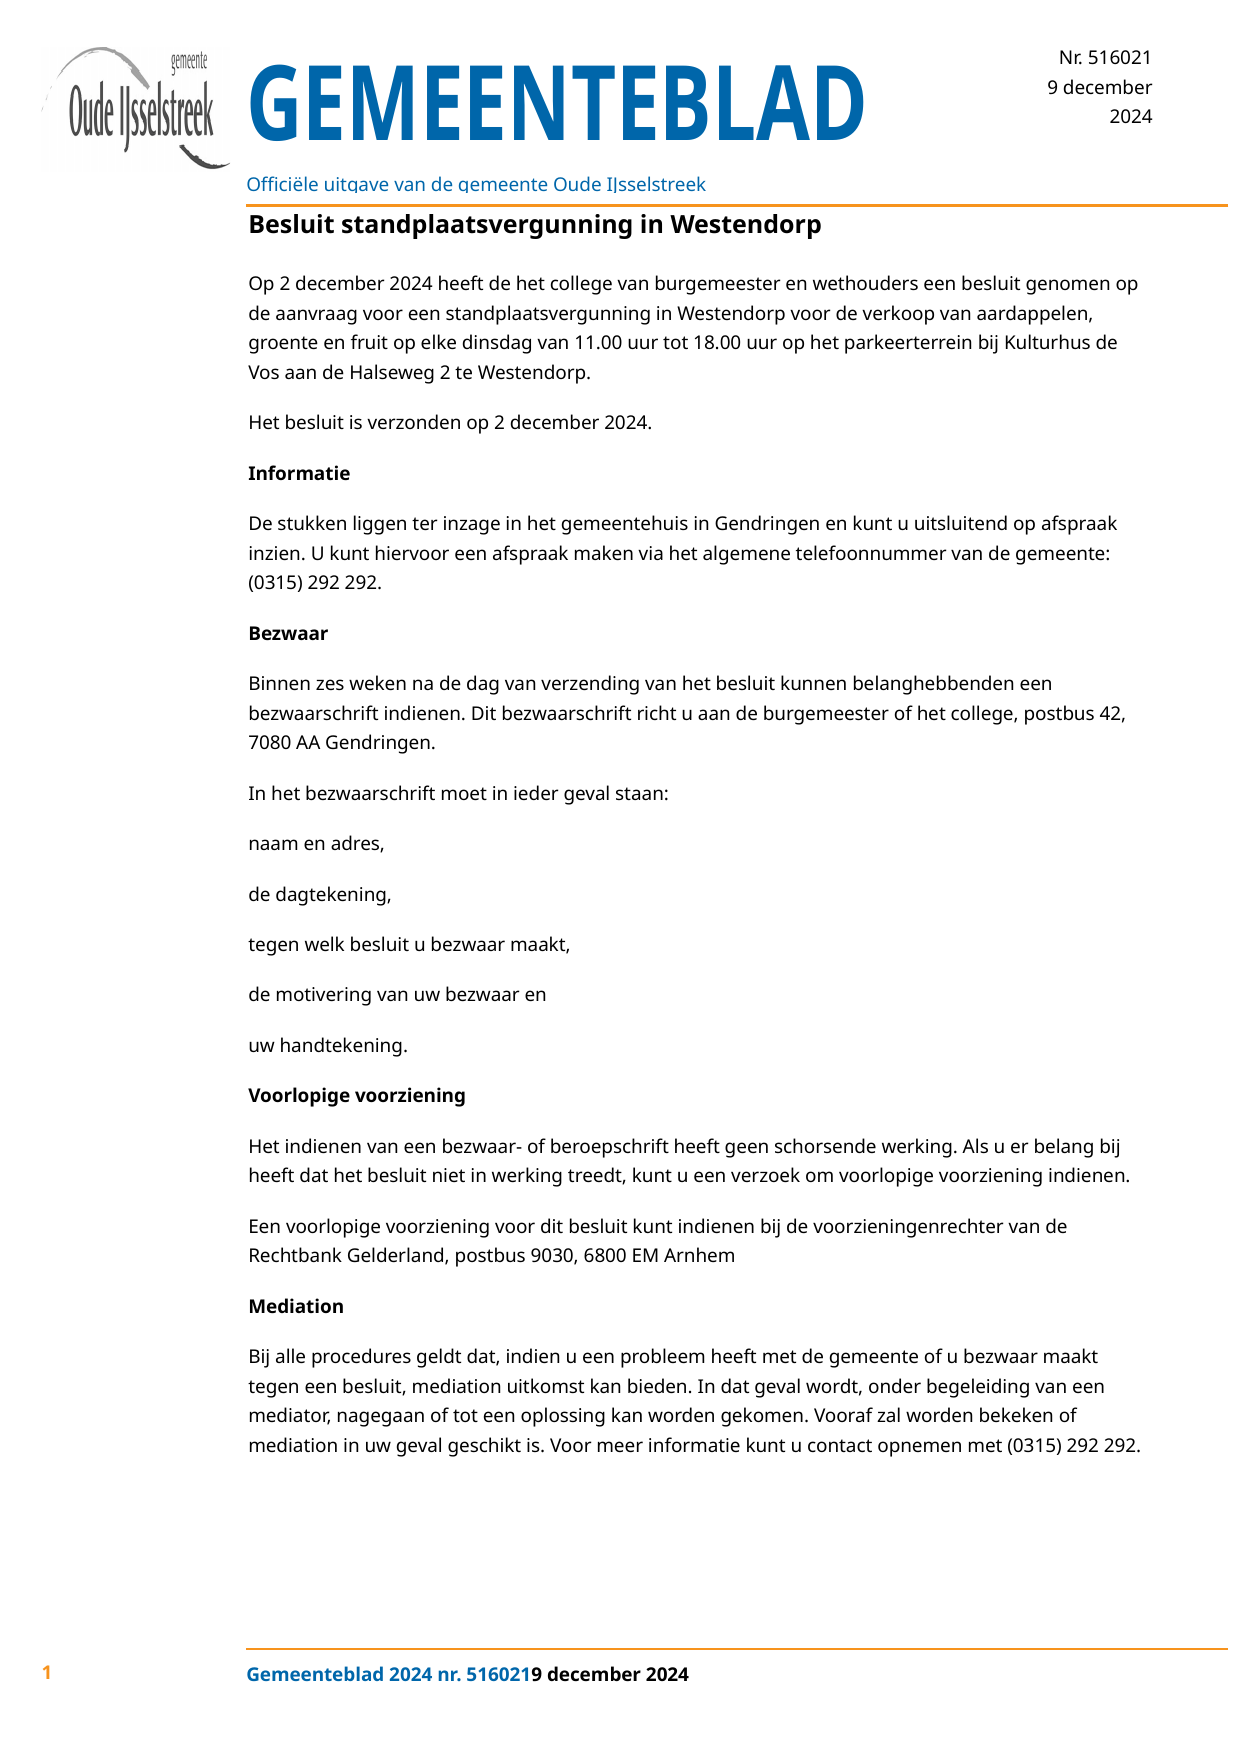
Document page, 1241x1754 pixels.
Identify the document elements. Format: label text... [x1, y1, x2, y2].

text de motivering van uw bezwaar en [248, 982, 1152, 1007]
text In het bezwaarschrift moet in ieder geval staan: [248, 780, 1152, 806]
text Het indienen van een bezwaar- of beroepschrift heeft geen schorsende werking. Als u er belang bij heeft dat het besluit niet in werking treedt, kunt u een verzoek om voorlopige voorziening indienen. [248, 1133, 1152, 1188]
text Besluit standplaatsvergunning in Westendorp [248, 207, 1152, 241]
text Voorlopige voorziening [248, 1082, 1152, 1108]
text Mediation [248, 1293, 1152, 1318]
text Een voorlopige voorziening voor dit besluit kunt indienen bij de voorzieningenrechter van de Rechtbank Gelderland, postbus 9030, 6800 EM Arnhem [248, 1213, 1152, 1268]
text tegen welk besluit u bezwaar maakt, [248, 931, 1152, 957]
text Op 2 december 2024 heeft de het college van burgemeester en wethouders een besluit genomen op de aanvraag voor een standplaatsvergunning in Westendorp voor de verkoop van aardappelen, groente en fruit op elke dinsdag van 11.00 uur tot 18.00 uur op het parkeerterrein bij Kulturhus de Vos aan de Halseweg 2 te Westendorp. [248, 270, 1152, 385]
text Bezwaar [248, 620, 1152, 646]
text uw handtekening. [248, 1032, 1152, 1058]
text De stukken liggen ter inzage in het gemeentehuis in Gendringen en kunt u uitsluitend op afspraak inzien. U kunt hiervoor een afspraak maken via het algemene telefoonnummer van de gemeente: (0315) 292 292. [248, 510, 1152, 595]
text Informatie [248, 460, 1152, 486]
text naam en adres, [248, 830, 1152, 856]
text Het besluit is verzonden op 2 december 2024. [248, 409, 1152, 435]
text Binnen zes weken na de dag van verzending van het besluit kunnen belanghebbenden een bezwaarschrift indienen. Dit bezwaarschrift richt u aan de burgemeester of het college, postbus 42, 7080 AA Gendringen. [248, 670, 1152, 755]
text Bij alle procedures geldt dat, indien u een probleem heeft met de gemeente of u bezwaar maakt tegen een besluit, mediation uitkomst kan bieden. In dat geval wordt, onder begeleiding van een mediator, nagegaan of tot een oplossing kan worden gekomen. Vooraf zal worden bekeken of mediation in uw geval geschikt is. Voor meer informatie kunt u contact opnemen met (0315) 292 292. [248, 1343, 1152, 1458]
text de dagtekening, [248, 881, 1152, 906]
picture [41, 47, 231, 172]
